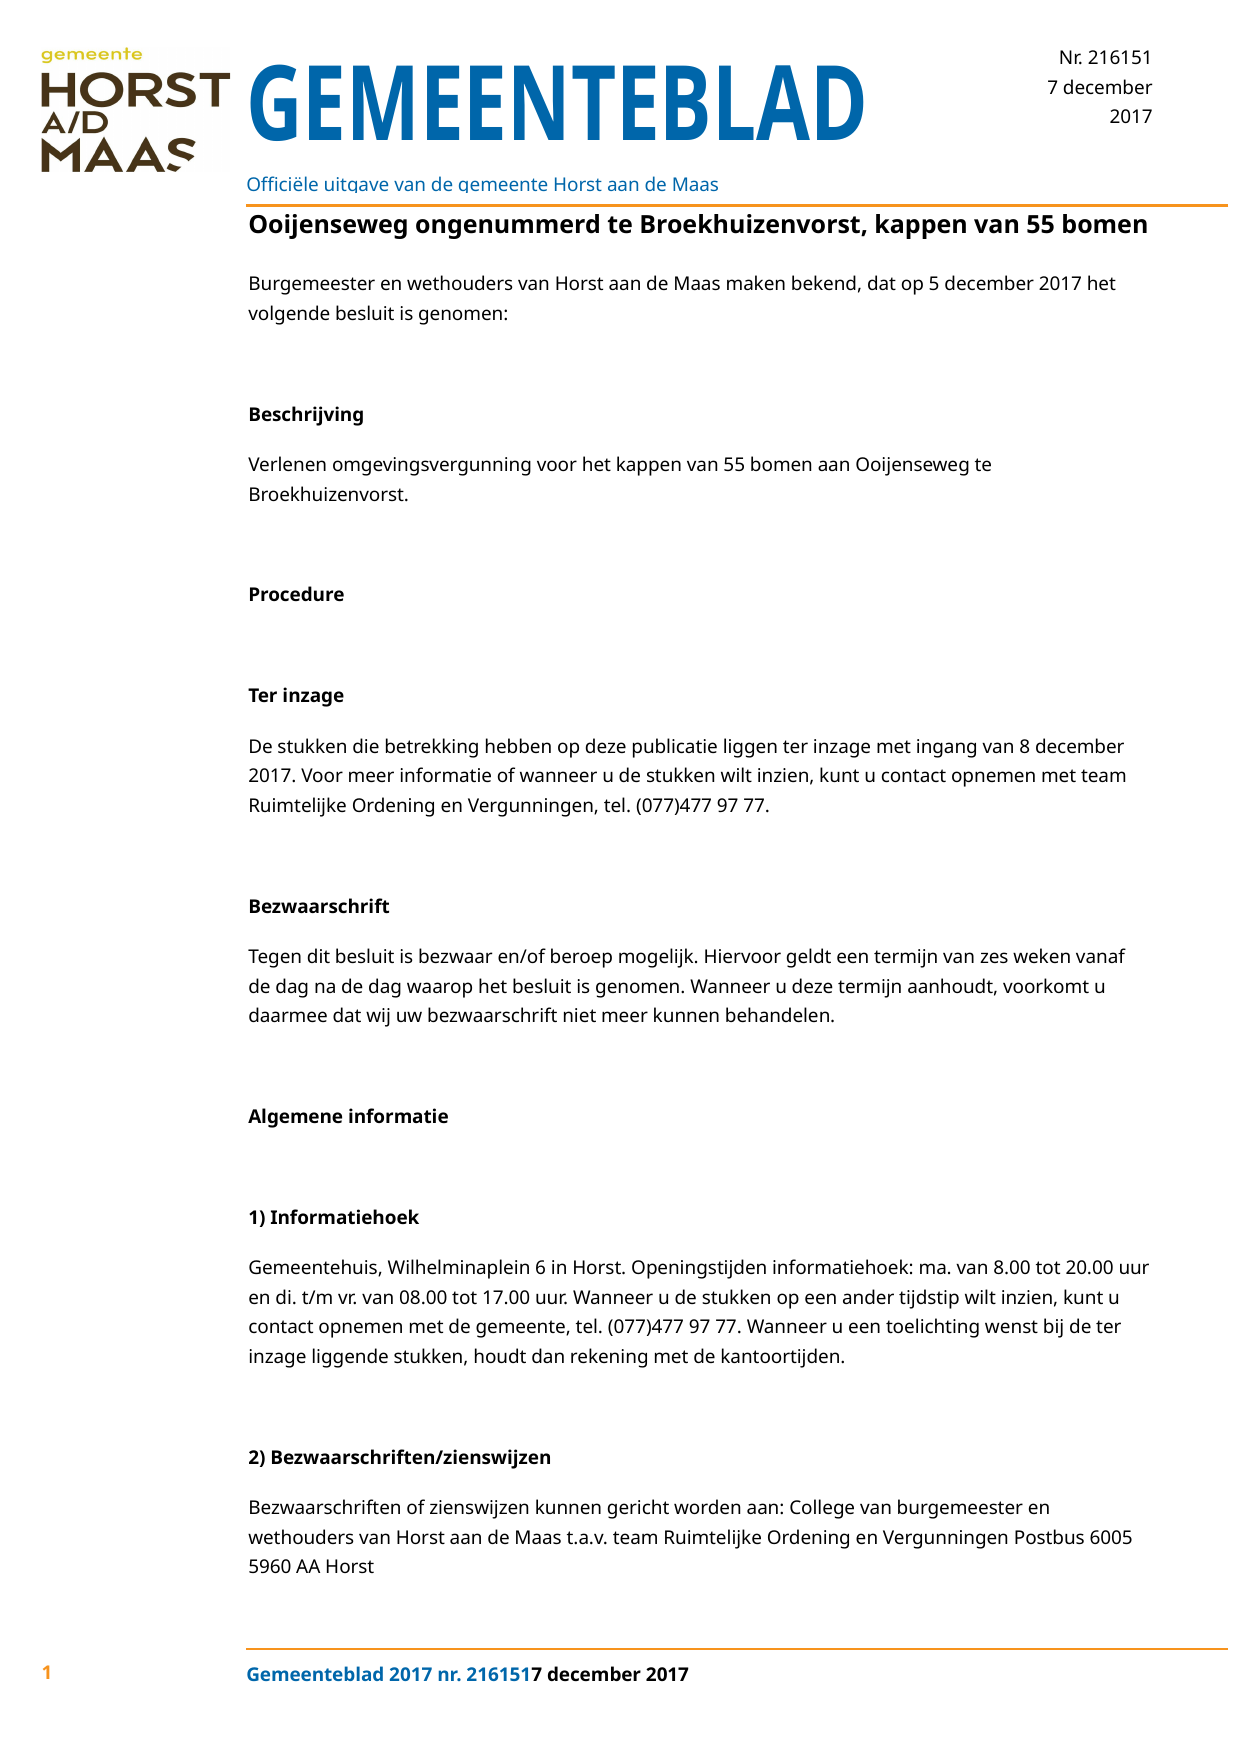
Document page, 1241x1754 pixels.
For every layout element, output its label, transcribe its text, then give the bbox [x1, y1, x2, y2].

picture [41, 47, 231, 172]
text Procedure [248, 582, 1152, 607]
text Gemeentehuis, Wilhelminaplein 6 in Horst. Openingstijden informatiehoek: ma. van 8.00 tot 20.00 uur en di. t/m vr. van 08.00 tot 17.00 uur. Wanneer u de stukken op een ander tijdstip wilt inzien, kunt u contact opnemen met de gemeente, tel. (077)477 97 77. Wanneer u een toelichting wenst bij de ter inzage liggende stukken, houdt dan rekening met de kantoortijden. [248, 1254, 1152, 1369]
text Beschrijving [248, 401, 1152, 426]
text Tegen dit besluit is bezwaar en/of beroep mogelijk. Hiervoor geldt een termijn van zes weken vanaf de dag na de dag waarop het besluit is genomen. Wanneer u deze termijn aanhoudt, voorkomt u daarmee dat wij uw bezwaarschrift niet meer kunnen behandelen. [248, 943, 1152, 1028]
text De stukken die betrekking hebben op deze publicatie liggen ter inzage met ingang van 8 december 2017. Voor meer informatie of wanneer u de stukken wilt inzien, kunt u contact opnemen met team Ruimtelijke Ordening en Vergunningen, tel. (077)477 97 77. [248, 733, 1152, 818]
text 1) Informatiehoek [248, 1204, 1152, 1230]
text Bezwaarschriften of zienswijzen kunnen gericht worden aan: College van burgemeester en wethouders van Horst aan de Maas t.a.v. team Ruimtelijke Ordening en Vergunningen Postbus 6005 5960 AA Horst [248, 1494, 1152, 1579]
text Algemene informatie [248, 1103, 1152, 1129]
text Ooijenseweg ongenummerd te Broekhuizenvorst, kappen van 55 bomen [248, 207, 1152, 241]
text Ter inzage [248, 682, 1152, 708]
text Bezwaarschrift [248, 893, 1152, 918]
text 2) Bezwaarschriften/zienswijzen [248, 1444, 1152, 1470]
text Verlenen omgevingsvergunning voor het kappen van 55 bomen aan Ooijenseweg te Broekhuizenvorst. [248, 451, 1152, 506]
text Burgemeester en wethouders van Horst aan de Maas maken bekend, dat op 5 december 2017 het volgende besluit is genomen: [248, 270, 1152, 326]
